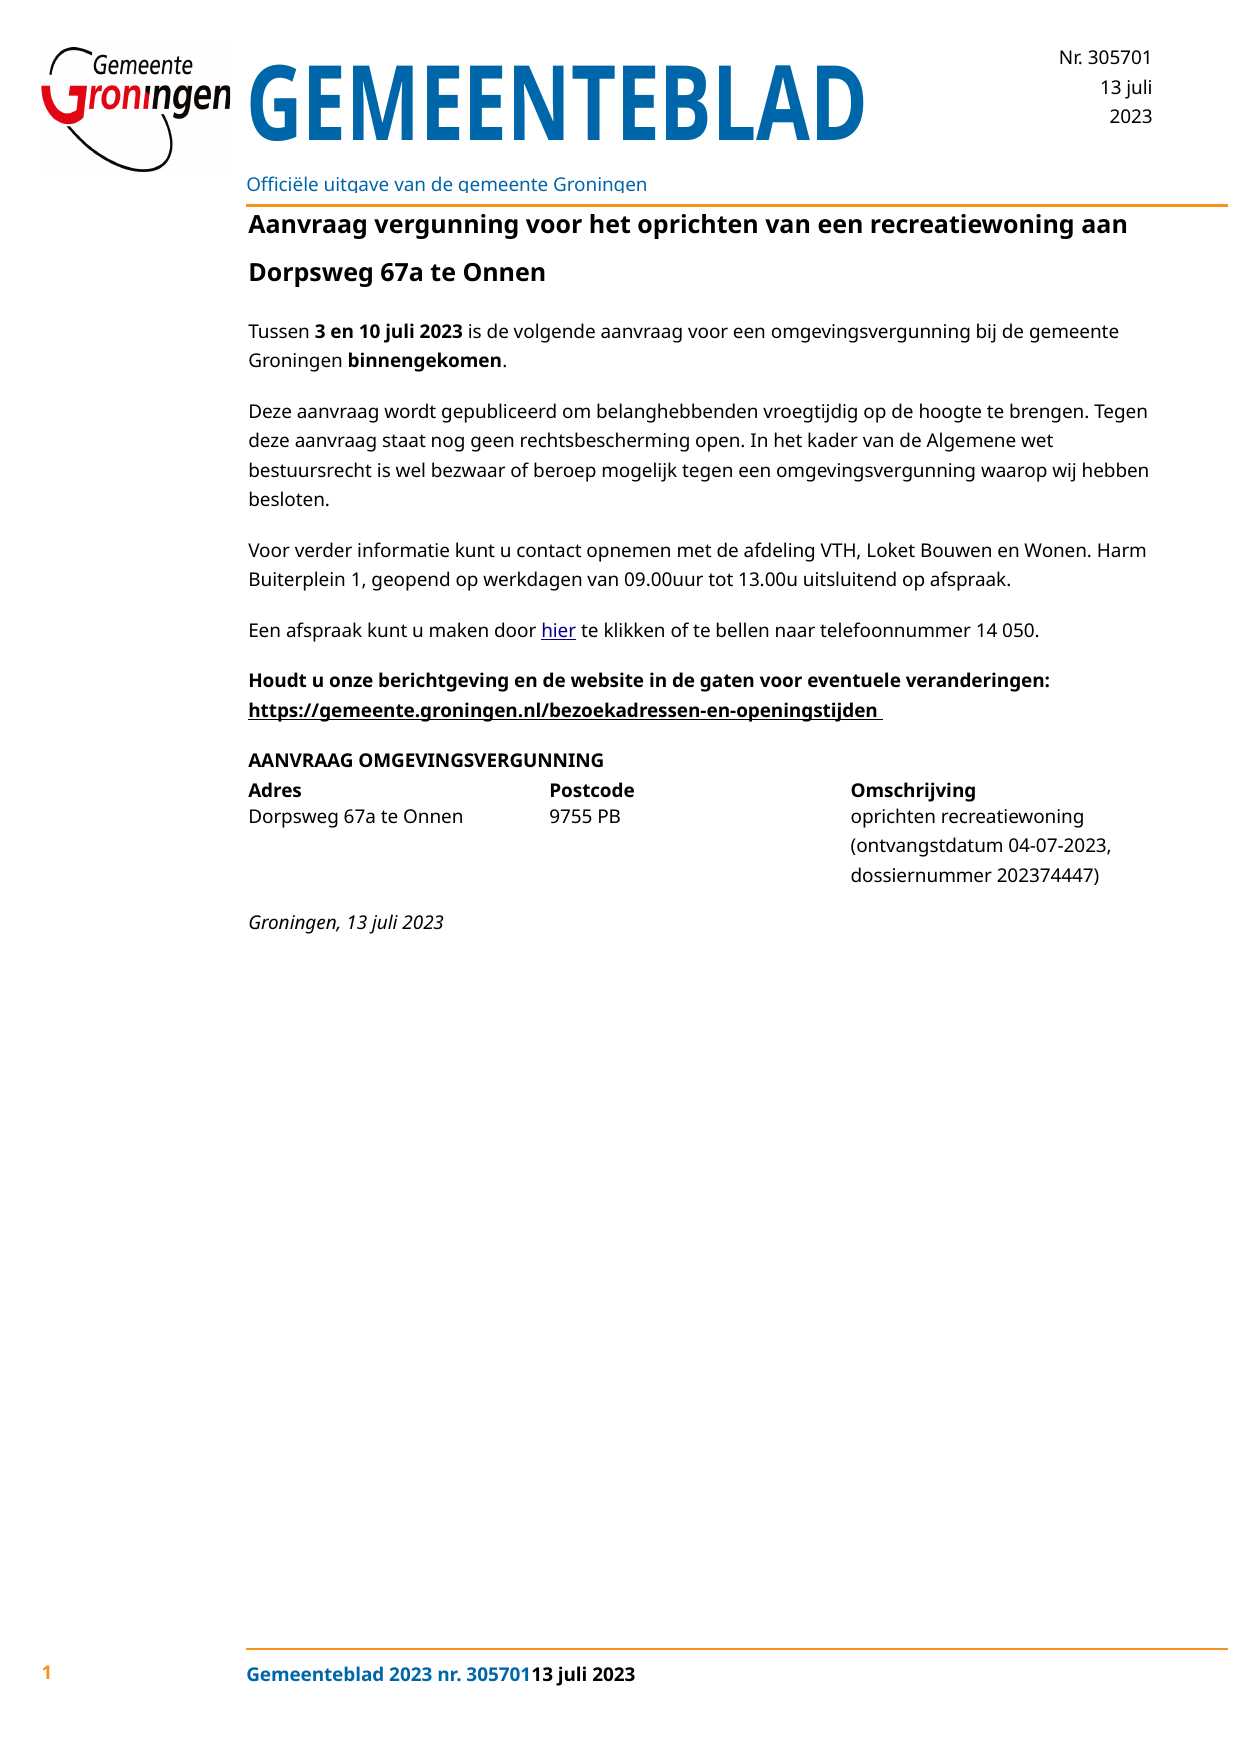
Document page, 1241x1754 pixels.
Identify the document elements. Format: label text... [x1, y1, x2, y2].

text Tussen 3 en 10 juli 2023 is de volgende aanvraag voor een omgevingsvergunning bij de gemeente Groningen binnengekomen. [248, 318, 1152, 373]
table_cell 9755 PB [549, 803, 850, 888]
table_header Omschrijving [850, 777, 1152, 803]
picture [41, 47, 231, 172]
table_cell oprichten recreatiewoning (ontvangstdatum 04-07-2023, dossiernummer 202374447) [850, 803, 1152, 888]
text Een afspraak kunt u maken door hier te klikken of te bellen naar telefoonnummer 14 050. [248, 617, 1152, 643]
text Deze aanvraag wordt gepubliceerd om belanghebbenden vroegtijdig op de hoogte te brengen. Tegen deze aanvraag staat nog geen rechtsbescherming open. In het kader van de Algemene wet bestuursrecht is wel bezwaar of beroep mogelijk tegen een omgevingsvergunning waarop wij hebben besloten. [248, 398, 1152, 512]
table_header Postcode [549, 777, 850, 803]
table_header Adres [248, 777, 549, 803]
text Voor verder informatie kunt u contact opnemen met de afdeling VTH, Loket Bouwen en Wonen. Harm Buiterplein 1, geopend op werkdagen van 09.00uur tot 13.00u uitsluitend op afspraak. [248, 537, 1152, 592]
text Aanvraag vergunning voor het oprichten van een recreatiewoning aan Dorpsweg 67a te Onnen [248, 207, 1152, 288]
text Houdt u onze berichtgeving en de website in de gaten voor eventuele veranderingen: https://gemeente.groningen.nl/bezoekadressen-en-openingstijden [248, 667, 1152, 723]
table_cell Dorpsweg 67a te Onnen [248, 803, 549, 888]
text Groningen, 13 juli 2023 [248, 909, 1152, 935]
text AANVRAAG OMGEVINGSVERGUNNING [248, 747, 1152, 773]
